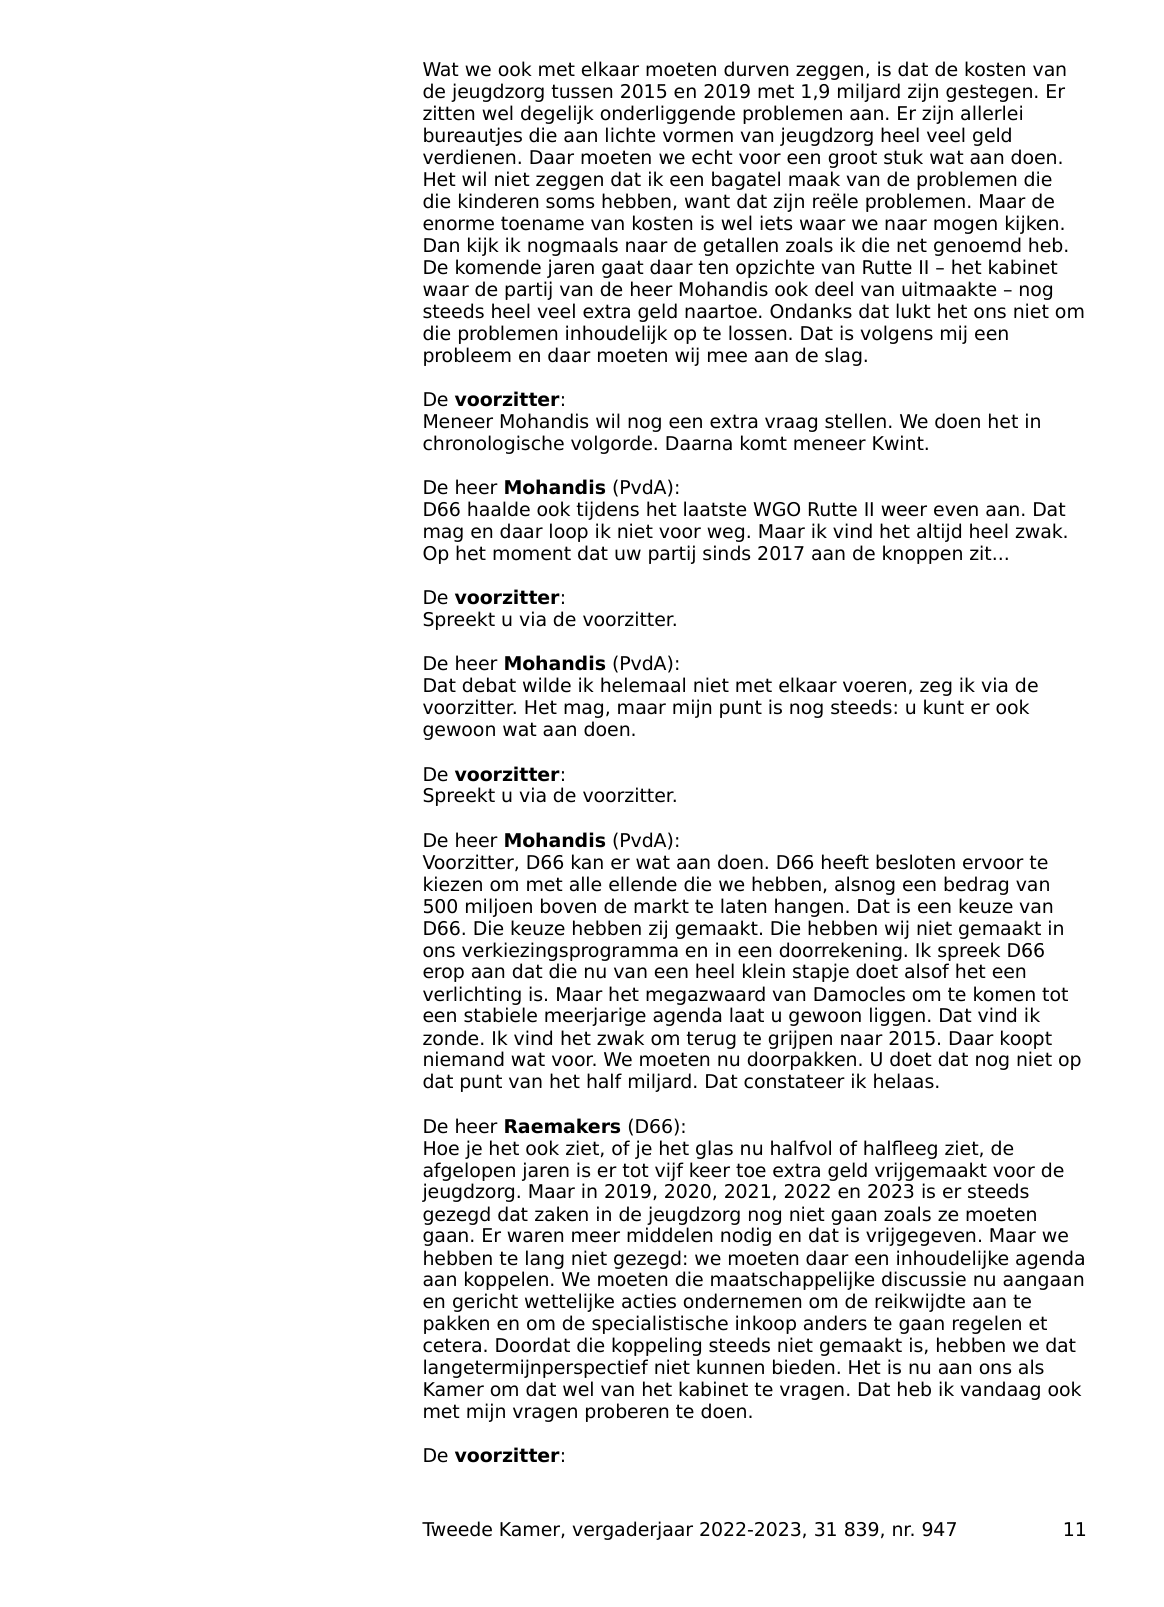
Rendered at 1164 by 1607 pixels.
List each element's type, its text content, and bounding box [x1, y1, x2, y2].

text De voorzitter: [422, 389, 1087, 411]
text De heer Mohandis (PvdA): [422, 829, 1087, 852]
text Spreekt u via de voorzitter. [422, 785, 1087, 807]
text De heer Mohandis (PvdA): [422, 477, 1087, 499]
text Meneer Mohandis wil nog een extra vraag stellen. We doen het in chronologische volgorde. Daarna komt meneer Kwint. [422, 411, 1087, 455]
text Wat we ook met elkaar moeten durven zeggen, is dat de kosten van de jeugdzorg tussen 2015 en 2019 met 1,9 miljard zijn gestegen. Er zitten wel degelijk onderliggende problemen aan. Er zijn allerlei bureautjes die aan lichte vormen van jeugdzorg heel veel geld verdienen. Daar moeten we echt voor een groot stuk wat aan doen. Het wil niet zeggen dat ik een bagatel maak van de problemen die die kinderen soms hebben, want dat zijn reële problemen. Maar de enorme toename van kosten is wel iets waar we naar mogen kijken. Dan kijk ik nogmaals naar de getallen zoals ik die net genoemd heb. De komende jaren gaat daar ten opzichte van Rutte II – het kabinet waar de partij van de heer Mohandis ook deel van uitmaakte – nog steeds heel veel extra geld naartoe. Ondanks dat lukt het ons niet om die problemen inhoudelijk op te lossen. Dat is volgens mij een probleem en daar moeten wij mee aan de slag. [422, 59, 1087, 367]
text Spreekt u via de voorzitter. [422, 609, 1087, 631]
text De voorzitter: [422, 587, 1087, 609]
text D66 haalde ook tijdens het laatste WGO Rutte II weer even aan. Dat mag en daar loop ik niet voor weg. Maar ik vind het altijd heel zwak. Op het moment dat uw partij sinds 2017 aan de knoppen zit... [422, 499, 1087, 565]
text De voorzitter: [422, 763, 1087, 785]
text Dat debat wilde ik helemaal niet met elkaar voeren, zeg ik via de voorzitter. Het mag, maar mijn punt is nog steeds: u kunt er ook gewoon wat aan doen. [422, 675, 1087, 741]
text De heer Raemakers (D66): [422, 1116, 1087, 1137]
text De voorzitter: [422, 1445, 1087, 1467]
text Hoe je het ook ziet, of je het glas nu halfvol of halfleeg ziet, de afgelopen jaren is er tot vijf keer toe extra geld vrijgemaakt voor de jeugdzorg. Maar in 2019, 2020, 2021, 2022 en 2023 is er steeds gezegd dat zaken in de jeugdzorg nog niet gaan zoals ze moeten gaan. Er waren meer middelen nodig en dat is vrijgegeven. Maar we hebben te lang niet gezegd: we moeten daar een inhoudelijke agenda aan koppelen. We moeten die maatschappelijke discussie nu aangaan en gericht wettelijke acties ondernemen om de reikwijdte aan te pakken en om de specialistische inkoop anders te gaan regelen et cetera. Doordat die koppeling steeds niet gemaakt is, hebben we dat langetermijnperspectief niet kunnen bieden. Het is nu aan ons als Kamer om dat wel van het kabinet te vragen. Dat heb ik vandaag ook met mijn vragen proberen te doen. [422, 1137, 1087, 1423]
text De heer Mohandis (PvdA): [422, 653, 1087, 675]
text Voorzitter, D66 kan er wat aan doen. D66 heeft besloten ervoor te kiezen om met alle ellende die we hebben, alsnog een bedrag van 500 miljoen boven de markt te laten hangen. Dat is een keuze van D66. Die keuze hebben zij gemaakt. Die hebben wij niet gemaakt in ons verkiezingsprogramma en in een doorrekening. Ik spreek D66 erop aan dat die nu van een heel klein stapje doet alsof het een verlichting is. Maar het megazwaard van Damocles om te komen tot een stabiele meerjarige agenda laat u gewoon liggen. Dat vind ik zonde. Ik vind het zwak om terug te grijpen naar 2015. Daar koopt niemand wat voor. We moeten nu doorpakken. U doet dat nog niet op dat punt van het half miljard. Dat constateer ik helaas. [422, 852, 1087, 1093]
